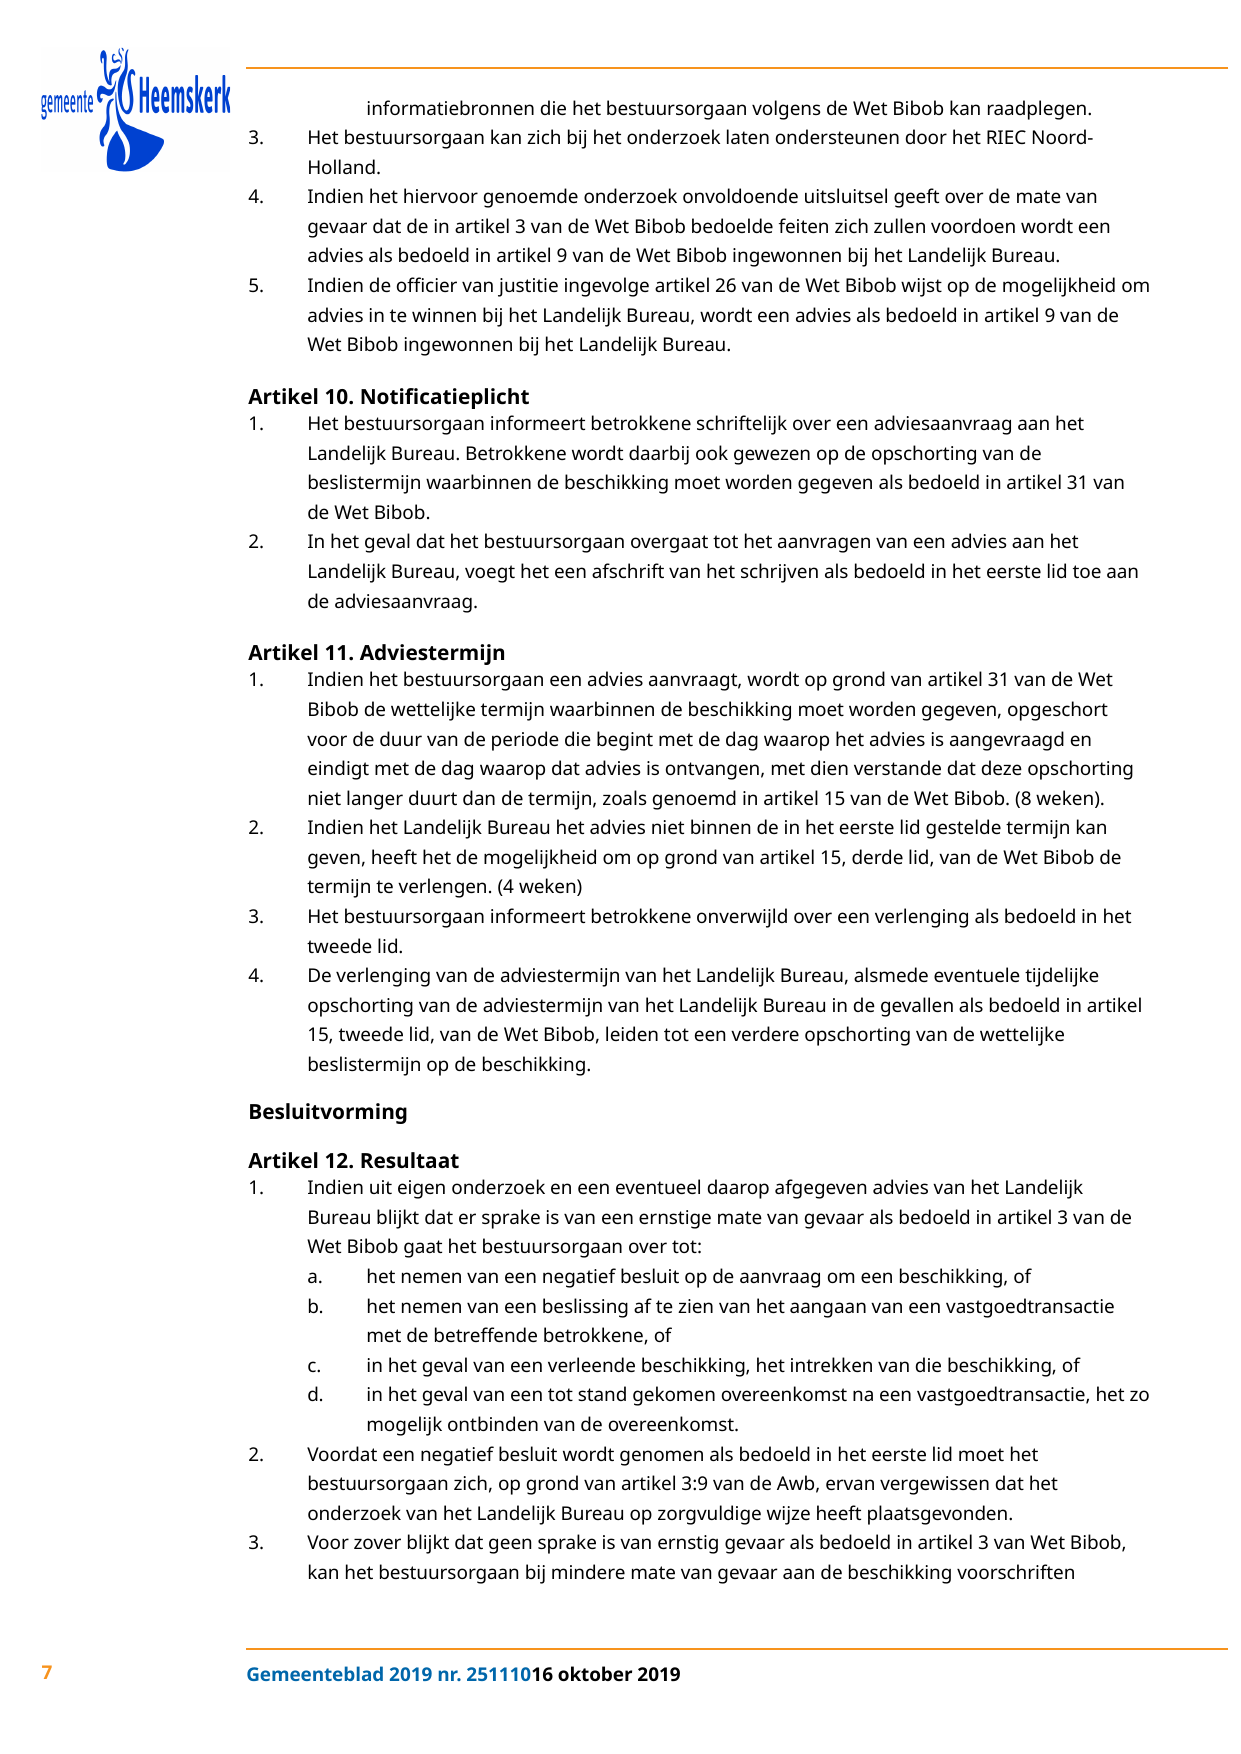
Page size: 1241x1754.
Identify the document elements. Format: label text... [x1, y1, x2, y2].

picture [41, 47, 231, 172]
text Besluitvorming [248, 1097, 1152, 1125]
list in het geval van een tot stand gekomen overeenkomst na een vastgoedtransactie, het zo mogelijk ontbinden van de overeenkomst. [307, 1382, 1152, 1437]
list Indien het bestuursorgaan een advies aanvraagt, wordt op grond van artikel 31 van de Wet Bibob de wettelijke termijn waarbinnen de beschikking moet worden gegeven, opgeschort voor de duur van de periode die begint met de dag waarop het advies is aangevraagd en eindigt met de dag waarop dat advies is ontvangen, met dien verstande dat deze opschorting niet langer duurt dan de termijn, zoals genoemd in artikel 15 van de Wet Bibob. (8 weken). [248, 667, 1152, 811]
list Indien het Landelijk Bureau het advies niet binnen de in het eerste lid gestelde termijn kan geven, heeft het de mogelijkheid om op grond van artikel 15, derde lid, van de Wet Bibob de termijn te verlengen. (4 weken) [248, 814, 1152, 899]
list in het geval van een verleende beschikking, het intrekken van die beschikking, of [307, 1352, 1152, 1378]
text Artikel 10. Notificatieplicht [248, 382, 1152, 410]
list Indien uit eigen onderzoek en een eventueel daarop afgegeven advies van het Landelijk Bureau blijkt dat er sprake is van een ernstige mate van gevaar als bedoeld in artikel 3 van de Wet Bibob gaat het bestuursorgaan over tot: [248, 1174, 1152, 1259]
list Het bestuursorgaan kan zich bij het onderzoek laten ondersteunen door het RIEC Noord-Holland. [248, 124, 1152, 180]
list Voordat een negatief besluit wordt genomen als bedoeld in het eerste lid moet het bestuursorgaan zich, op grond van artikel 3:9 van de Awb, ervan vergewissen dat het onderzoek van het Landelijk Bureau op zorgvuldige wijze heeft plaatsgevonden. [248, 1441, 1152, 1526]
text Artikel 11. Adviestermijn [248, 638, 1152, 667]
list het nemen van een negatief besluit op de aanvraag om een beschikking, of [307, 1263, 1152, 1289]
list Het bestuursorgaan informeert betrokkene schriftelijk over een adviesaanvraag aan het Landelijk Bureau. Betrokkene wordt daarbij ook gewezen op de opschorting van de beslistermijn waarbinnen de beschikking moet worden gegeven als bedoeld in artikel 31 van de Wet Bibob. [248, 410, 1152, 525]
list Voor zover blijkt dat geen sprake is van ernstig gevaar als bedoeld in artikel 3 van Wet Bibob, kan het bestuursorgaan bij mindere mate van gevaar aan de beschikking voorschriften [248, 1529, 1152, 1585]
list Indien de officier van justitie ingevolge artikel 26 van de Wet Bibob wijst op de mogelijkheid om advies in te winnen bij het Landelijk Bureau, wordt een advies als bedoeld in artikel 9 van de Wet Bibob ingewonnen bij het Landelijk Bureau. [248, 272, 1152, 357]
list Indien het hiervoor genoemde onderzoek onvoldoende uitsluitsel geeft over de mate van gevaar dat de in artikel 3 van de Wet Bibob bedoelde feiten zich zullen voordoen wordt een advies als bedoeld in artikel 9 van de Wet Bibob ingewonnen bij het Landelijk Bureau. [248, 183, 1152, 268]
list het nemen van een beslissing af te zien van het aangaan van een vastgoedtransactie met de betreffende betrokkene, of [307, 1293, 1152, 1348]
list Het bestuursorgaan informeert betrokkene onverwijld over een verlenging als bedoeld in het tweede lid. [248, 903, 1152, 959]
text Artikel 12. Resultaat [248, 1146, 1152, 1174]
list De verlenging van de adviestermijn van het Landelijk Bureau, alsmede eventuele tijdelijke opschorting van de adviestermijn van het Landelijk Bureau in de gevallen als bedoeld in artikel 15, tweede lid, van de Wet Bibob, leiden tot een verdere opschorting van de wettelijke beslistermijn op de beschikking. [248, 962, 1152, 1077]
list informatiebronnen die het bestuursorgaan volgens de Wet Bibob kan raadplegen. [307, 95, 1152, 121]
list In het geval dat het bestuursorgaan overgaat tot het aanvragen van een advies aan het Landelijk Bureau, voegt het een afschrift van het schrijven als bedoeld in het eerste lid toe aan de adviesaanvraag. [248, 529, 1152, 613]
